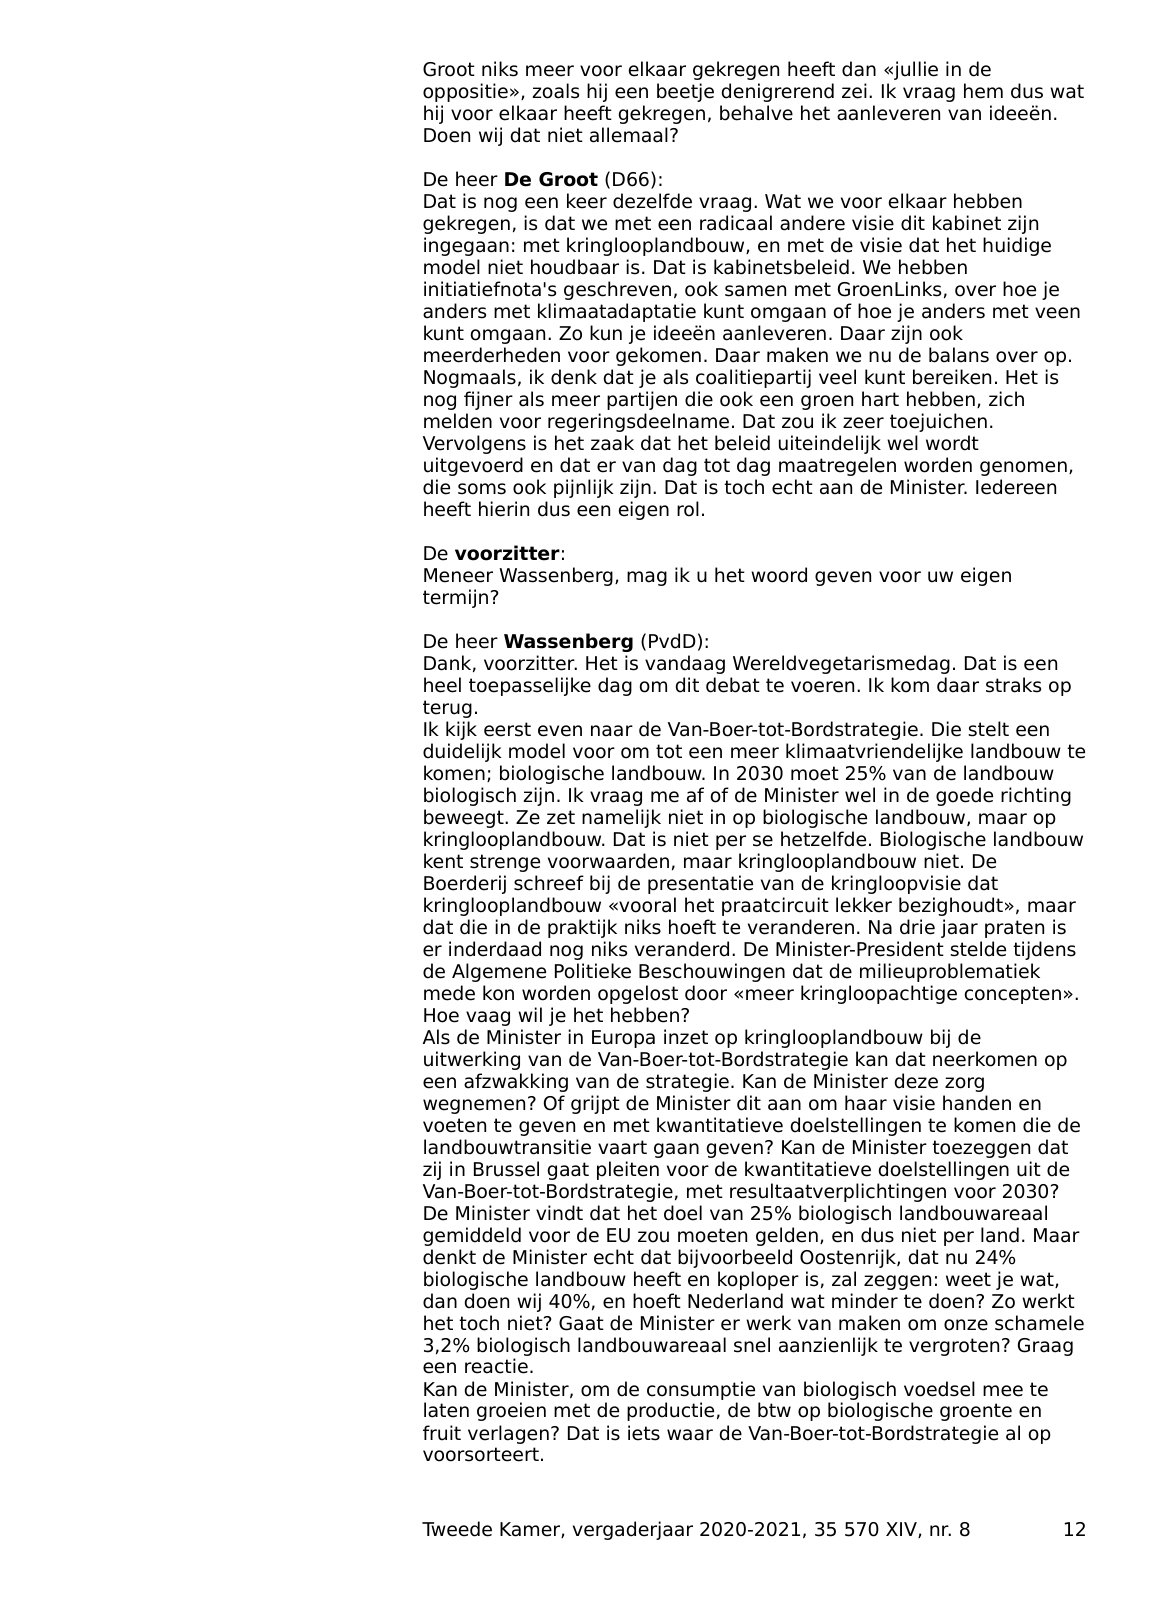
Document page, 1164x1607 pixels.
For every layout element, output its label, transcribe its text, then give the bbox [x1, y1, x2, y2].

text De Minister vindt dat het doel van 25% biologisch landbouwareaal gemiddeld voor de EU zou moeten gelden, en dus niet per land. Maar denkt de Minister echt dat bijvoorbeeld Oostenrijk, dat nu 24% biologische landbouw heeft en koploper is, zal zeggen: weet je wat, dan doen wij 40%, en hoeft Nederland wat minder te doen? Zo werkt het toch niet? Gaat de Minister er werk van maken om onze schamele 3,2% biologisch landbouwareaal snel aanzienlijk te vergroten? Graag een reactie. [422, 1203, 1087, 1378]
text Kan de Minister, om de consumptie van biologisch voedsel mee te laten groeien met de productie, de btw op biologische groente en fruit verlagen? Dat is iets waar de Van-Boer-tot-Bordstrategie al op voorsorteert. [422, 1378, 1087, 1466]
text De heer De Groot (D66): [422, 169, 1087, 191]
text Dank, voorzitter. Het is vandaag Wereldvegetarismedag. Dat is een heel toepasselijke dag om dit debat te voeren. Ik kom daar straks op terug. [422, 653, 1087, 719]
text Dat is nog een keer dezelfde vraag. Wat we voor elkaar hebben gekregen, is dat we met een radicaal andere visie dit kabinet zijn ingegaan: met kringlooplandbouw, en met de visie dat het huidige model niet houdbaar is. Dat is kabinetsbeleid. We hebben initiatiefnota's geschreven, ook samen met GroenLinks, over hoe je anders met klimaatadaptatie kunt omgaan of hoe je anders met veen kunt omgaan. Zo kun je ideeën aanleveren. Daar zijn ook meerderheden voor gekomen. Daar maken we nu de balans over op. [422, 191, 1087, 367]
text Meneer Wassenberg, mag ik u het woord geven voor uw eigen termijn? [422, 565, 1087, 609]
text Ik kijk eerst even naar de Van-Boer-tot-Bordstrategie. Die stelt een duidelijk model voor om tot een meer klimaatvriendelijke landbouw te komen; biologische landbouw. In 2030 moet 25% van de landbouw biologisch zijn. Ik vraag me af of de Minister wel in de goede richting beweegt. Ze zet namelijk niet in op biologische landbouw, maar op kringlooplandbouw. Dat is niet per se hetzelfde. Biologische landbouw kent strenge voorwaarden, maar kringlooplandbouw niet. De Boerderij schreef bij de presentatie van de kringloopvisie dat kringlooplandbouw «vooral het praatcircuit lekker bezighoudt», maar dat die in de praktijk niks hoeft te veranderen. Na drie jaar praten is er inderdaad nog niks veranderd. De Minister-President stelde tijdens de Algemene Politieke Beschouwingen dat de milieuproblematiek mede kon worden opgelost door «meer kringloopachtige concepten». Hoe vaag wil je het hebben? [422, 719, 1087, 1027]
text Groot niks meer voor elkaar gekregen heeft dan «jullie in de oppositie», zoals hij een beetje denigrerend zei. Ik vraag hem dus wat hij voor elkaar heeft gekregen, behalve het aanleveren van ideeën. Doen wij dat niet allemaal? [422, 59, 1087, 147]
text De voorzitter: [422, 543, 1087, 565]
text De heer Wassenberg (PvdD): [422, 631, 1087, 653]
text Nogmaals, ik denk dat je als coalitiepartij veel kunt bereiken. Het is nog fijner als meer partijen die ook een groen hart hebben, zich melden voor regeringsdeelname. Dat zou ik zeer toejuichen. Vervolgens is het zaak dat het beleid uiteindelijk wel wordt uitgevoerd en dat er van dag tot dag maatregelen worden genomen, die soms ook pijnlijk zijn. Dat is toch echt aan de Minister. Iedereen heeft hierin dus een eigen rol. [422, 367, 1087, 521]
text Als de Minister in Europa inzet op kringlooplandbouw bij de uitwerking van de Van-Boer-tot-Bordstrategie kan dat neerkomen op een afzwakking van de strategie. Kan de Minister deze zorg wegnemen? Of grijpt de Minister dit aan om haar visie handen en voeten te geven en met kwantitatieve doelstellingen te komen die de landbouwtransitie vaart gaan geven? Kan de Minister toezeggen dat zij in Brussel gaat pleiten voor de kwantitatieve doelstellingen uit de Van-Boer-tot-Bordstrategie, met resultaatverplichtingen voor 2030? [422, 1027, 1087, 1203]
